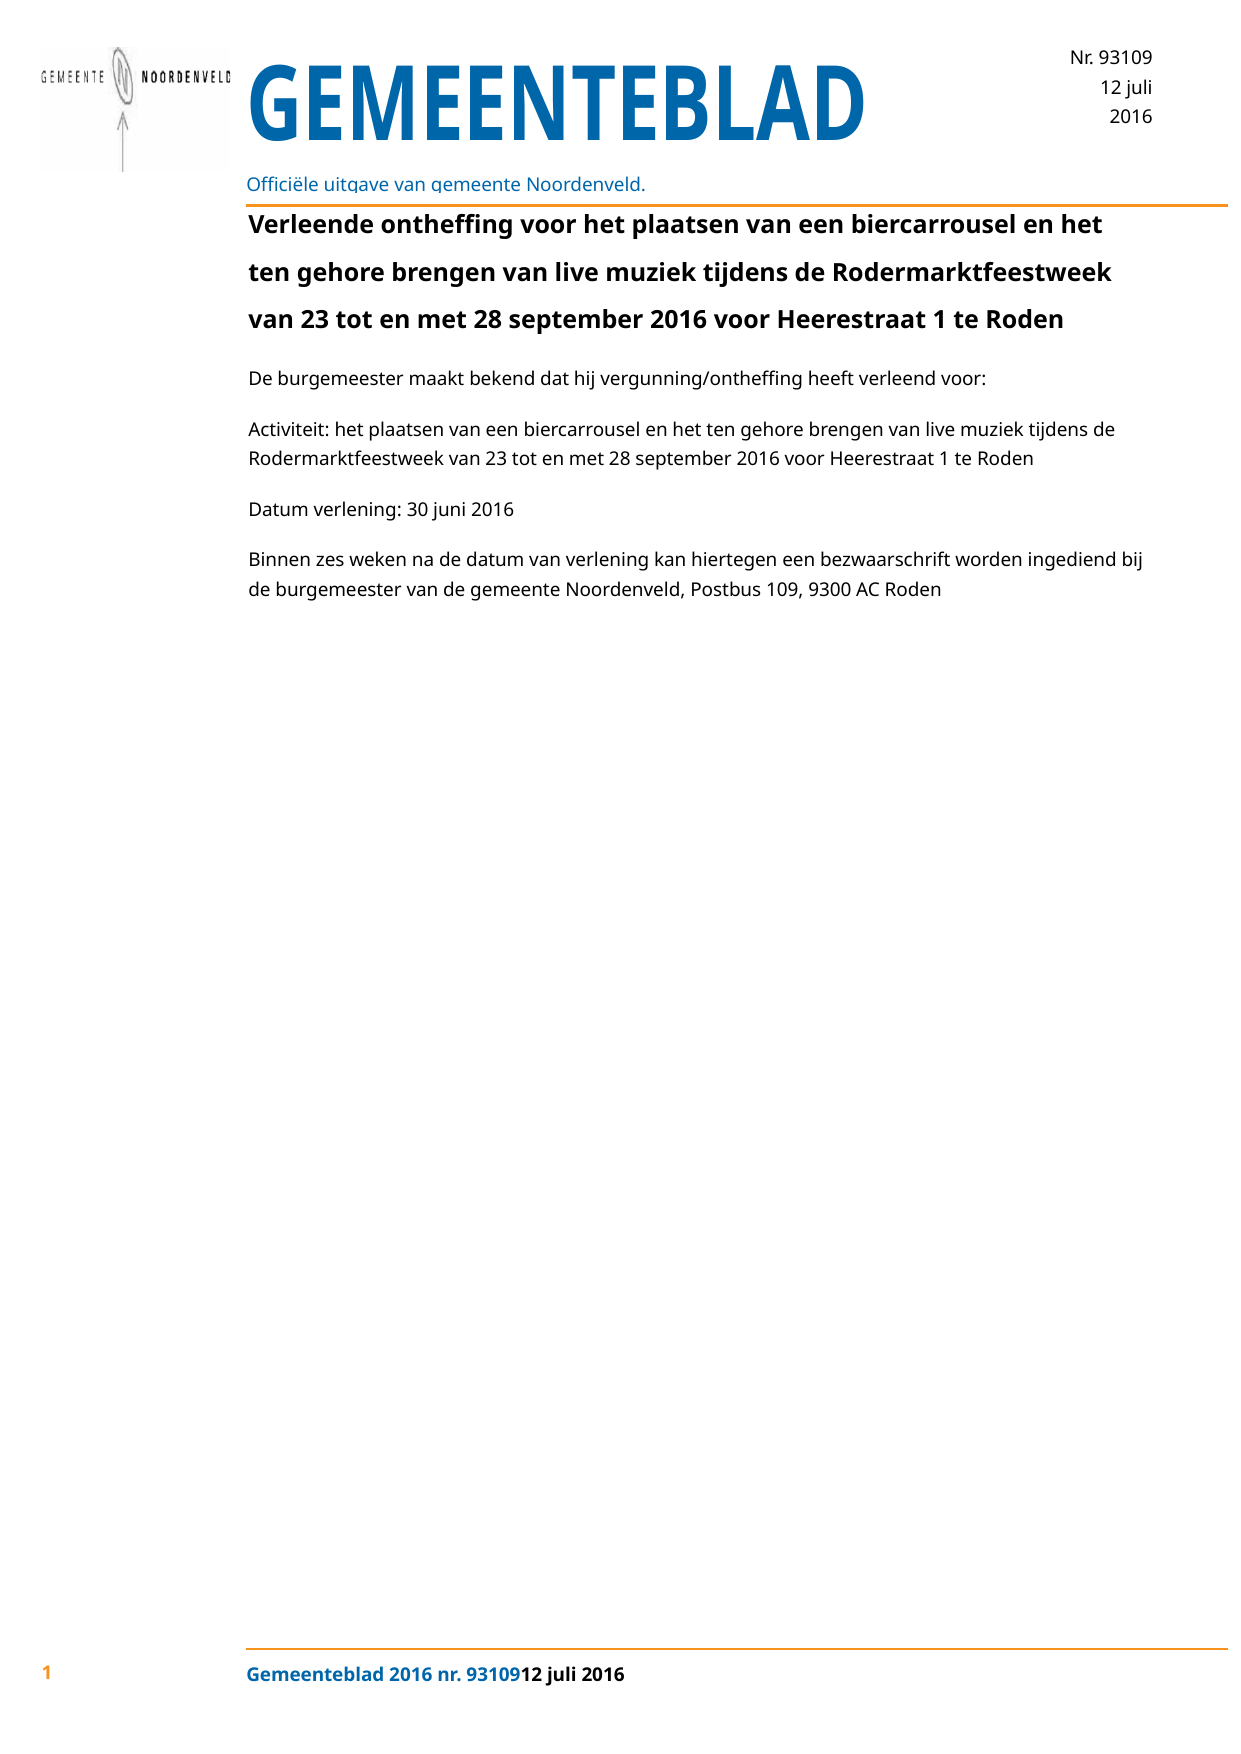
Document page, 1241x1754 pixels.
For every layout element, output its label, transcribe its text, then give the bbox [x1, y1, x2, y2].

picture [41, 47, 231, 172]
text Activiteit: het plaatsen van een biercarrousel en het ten gehore brengen van live muziek tijdens de Rodermarktfeestweek van 23 tot en met 28 september 2016 voor Heerestraat 1 te Roden [248, 416, 1152, 471]
text Datum verlening: 30 juni 2016 [248, 496, 1152, 522]
text De burgemeester maakt bekend dat hij vergunning/ontheffing heeft verleend voor: [248, 366, 1152, 391]
text Binnen zes weken na de datum van verlening kan hiertegen een bezwaarschrift worden ingediend bij de burgemeester van de gemeente Noordenveld, Postbus 109, 9300 AC Roden [248, 546, 1152, 602]
text Verleende ontheffing voor het plaatsen van een biercarrousel en het ten gehore brengen van live muziek tijdens de Rodermarktfeestweek van 23 tot en met 28 september 2016 voor Heerestraat 1 te Roden [248, 207, 1152, 336]
